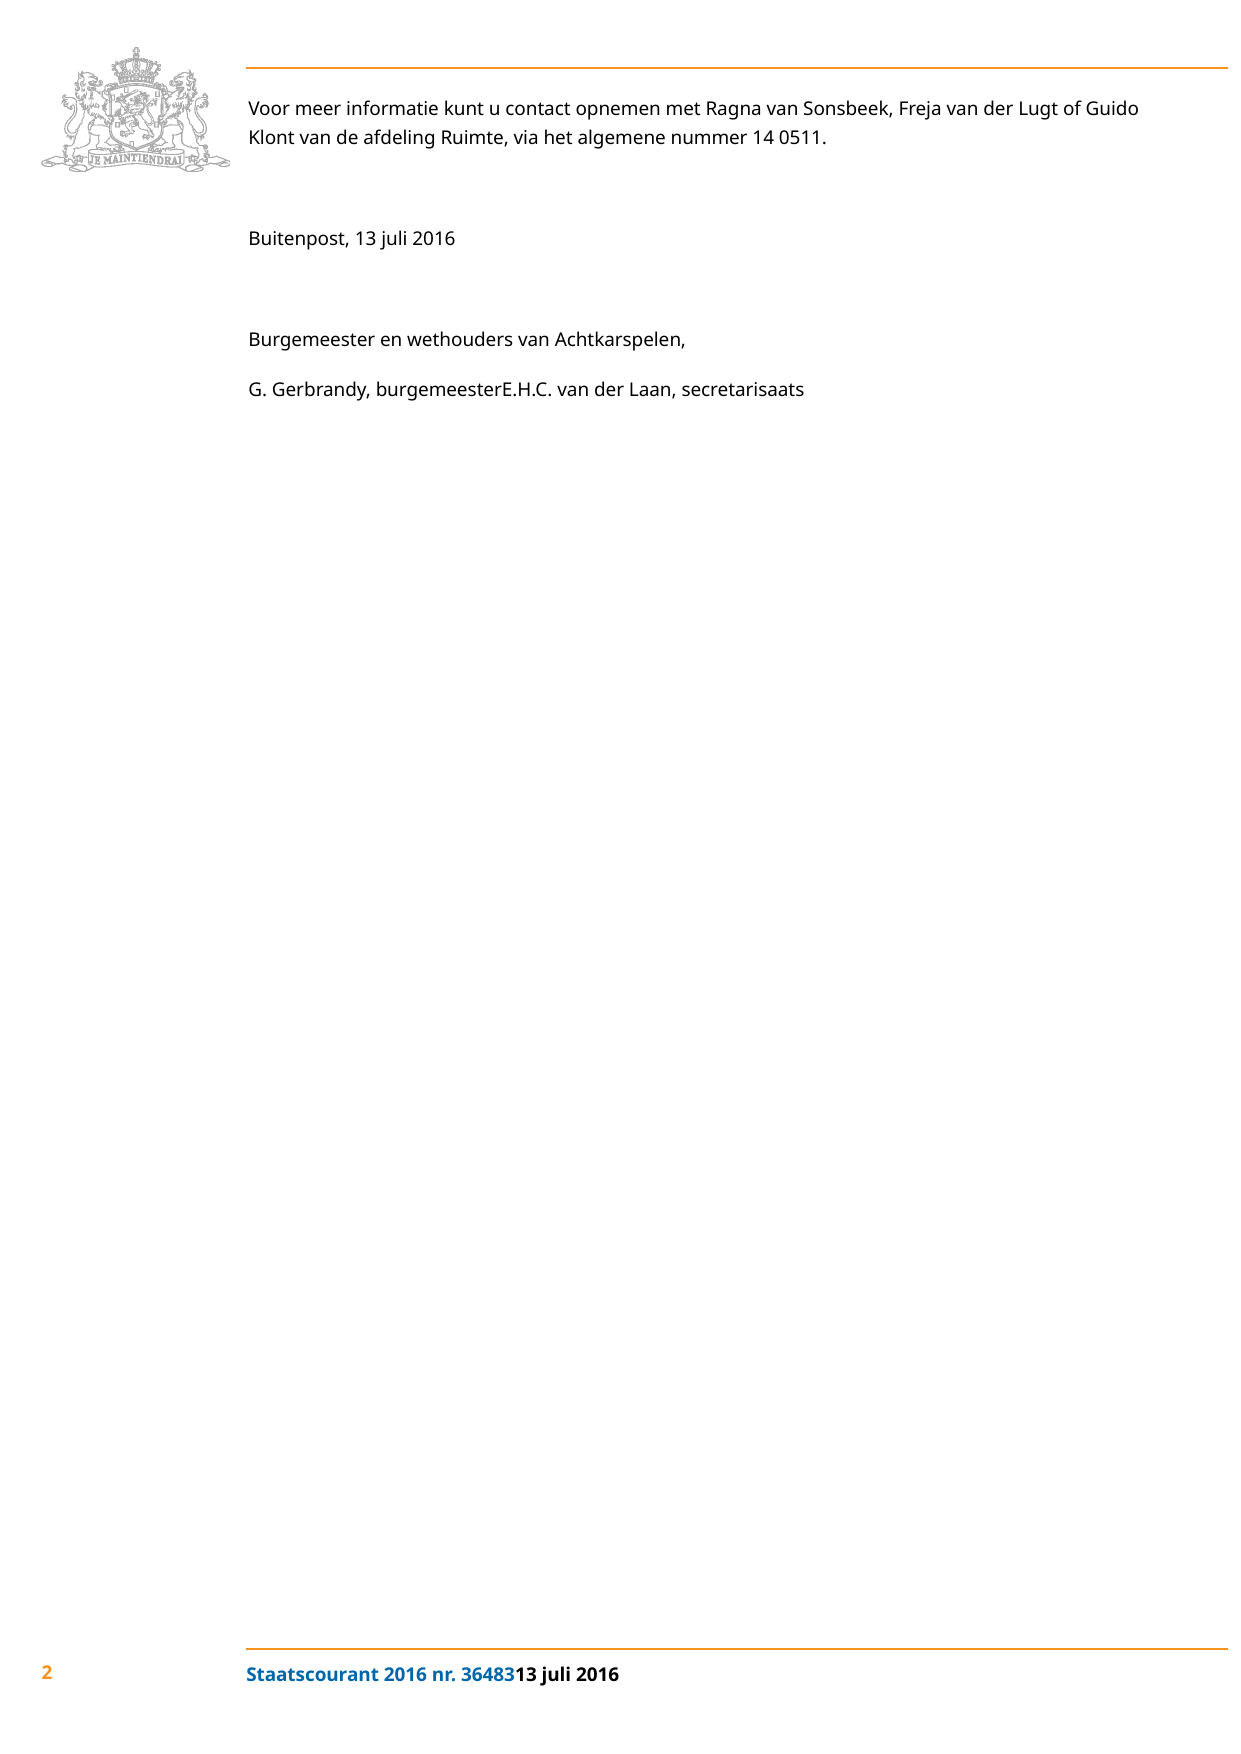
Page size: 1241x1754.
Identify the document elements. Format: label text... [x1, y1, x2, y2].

text Buitenpost, 13 juli 2016 [248, 225, 1152, 251]
text G. Gerbrandy, burgemeesterE.H.C. van der Laan, secretarisaats [248, 376, 1152, 402]
text Voor meer informatie kunt u contact opnemen met Ragna van Sonsbeek, Freja van der Lugt of Guido Klont van de afdeling Ruimte, via het algemene nummer 14 0511. [248, 95, 1152, 150]
text Burgemeester en wethouders van Achtkarspelen, [248, 326, 1152, 352]
picture [41, 47, 231, 172]
